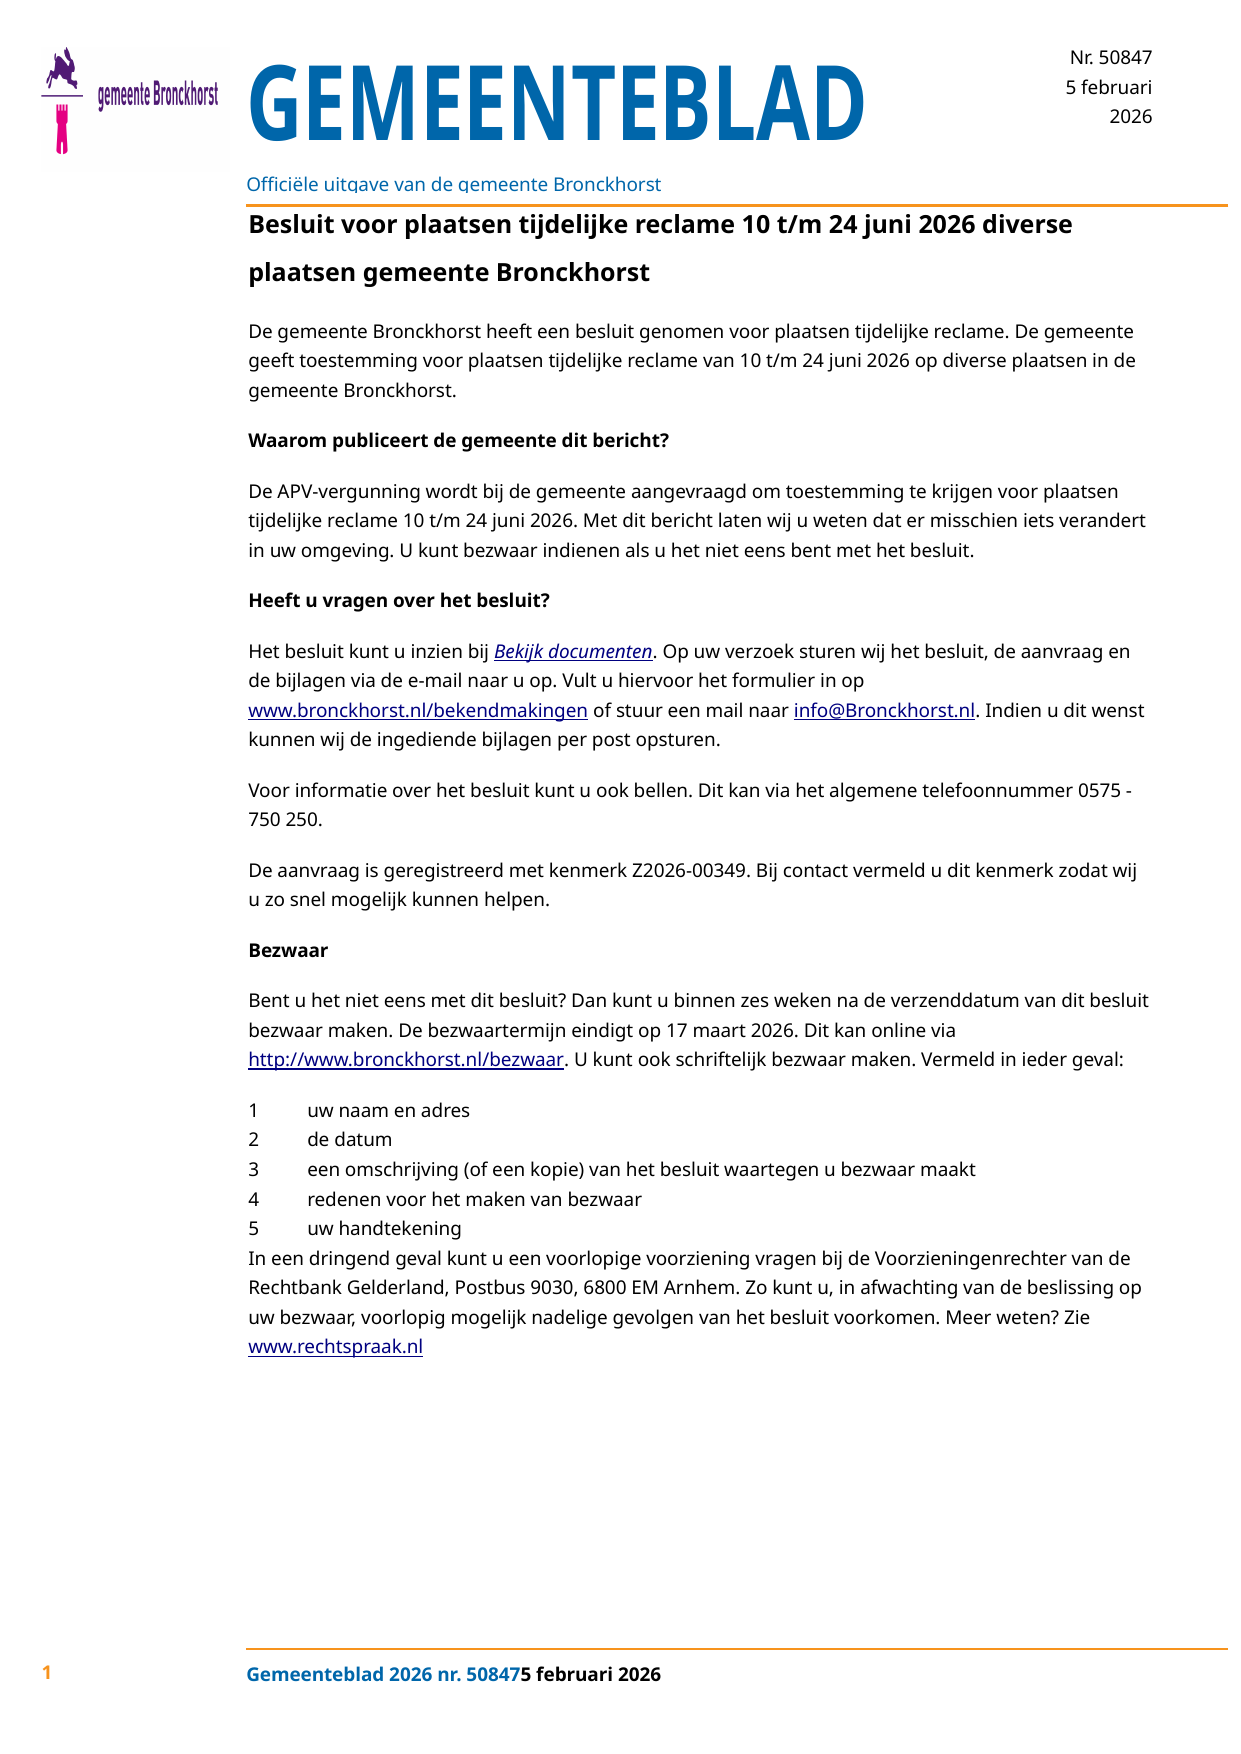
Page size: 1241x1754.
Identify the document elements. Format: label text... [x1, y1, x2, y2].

text Besluit voor plaatsen tijdelijke reclame 10 t/m 24 juni 2026 diverse plaatsen gemeente Bronckhorst [248, 207, 1152, 288]
list een omschrijving (of een kopie) van het besluit waartegen u bezwaar maakt [248, 1156, 1152, 1182]
list de datum [248, 1127, 1152, 1152]
list uw handtekening [248, 1215, 1152, 1241]
text De aanvraag is geregistreerd met kenmerk Z2026-00349. Bij contact vermeld u dit kenmerk zodat wij u zo snel mogelijk kunnen helpen. [248, 857, 1152, 912]
text Bent u het niet eens met dit besluit? Dan kunt u binnen zes weken na de verzenddatum van dit besluit bezwaar maken. De bezwaartermijn eindigt op 17 maart 2026. Dit kan online via http://www.bronckhorst.nl/bezwaar. U kunt ook schriftelijk bezwaar maken. Vermeld in ieder geval: [248, 987, 1152, 1072]
text De APV-vergunning wordt bij de gemeente aangevraagd om toestemming te krijgen voor plaatsen tijdelijke reclame 10 t/m 24 juni 2026. Met dit bericht laten wij u weten dat er misschien iets verandert in uw omgeving. U kunt bezwaar indienen als u het niet eens bent met het besluit. [248, 478, 1152, 563]
text Heeft u vragen over het besluit? [248, 587, 1152, 613]
picture [41, 47, 231, 172]
list uw naam en adres [248, 1097, 1152, 1123]
text Voor informatie over het besluit kunt u ook bellen. Dit kan via het algemene telefoonnummer 0575 - 750 250. [248, 777, 1152, 832]
text Waarom publiceert de gemeente dit bericht? [248, 427, 1152, 453]
text In een dringend geval kunt u een voorlopige voorziening vragen bij de Voorzieningenrechter van de Rechtbank Gelderland, Postbus 9030, 6800 EM Arnhem. Zo kunt u, in afwachting van de beslissing op uw bezwaar, voorlopig mogelijk nadelige gevolgen van het besluit voorkomen. Meer weten? Zie www.rechtspraak.nl [248, 1245, 1152, 1359]
text De gemeente Bronckhorst heeft een besluit genomen voor plaatsen tijdelijke reclame. De gemeente geeft toestemming voor plaatsen tijdelijke reclame van 10 t/m 24 juni 2026 op diverse plaatsen in de gemeente Bronckhorst. [248, 318, 1152, 403]
text Bezwaar [248, 937, 1152, 963]
list redenen voor het maken van bezwaar [248, 1186, 1152, 1212]
text Het besluit kunt u inzien bij Bekijk documenten. Op uw verzoek sturen wij het besluit, de aanvraag en de bijlagen via de e-mail naar u op. Vult u hiervoor het formulier in op www.bronckhorst.nl/bekendmakingen of stuur een mail naar info@Bronckhorst.nl. Indien u dit wenst kunnen wij de ingediende bijlagen per post opsturen. [248, 638, 1152, 752]
